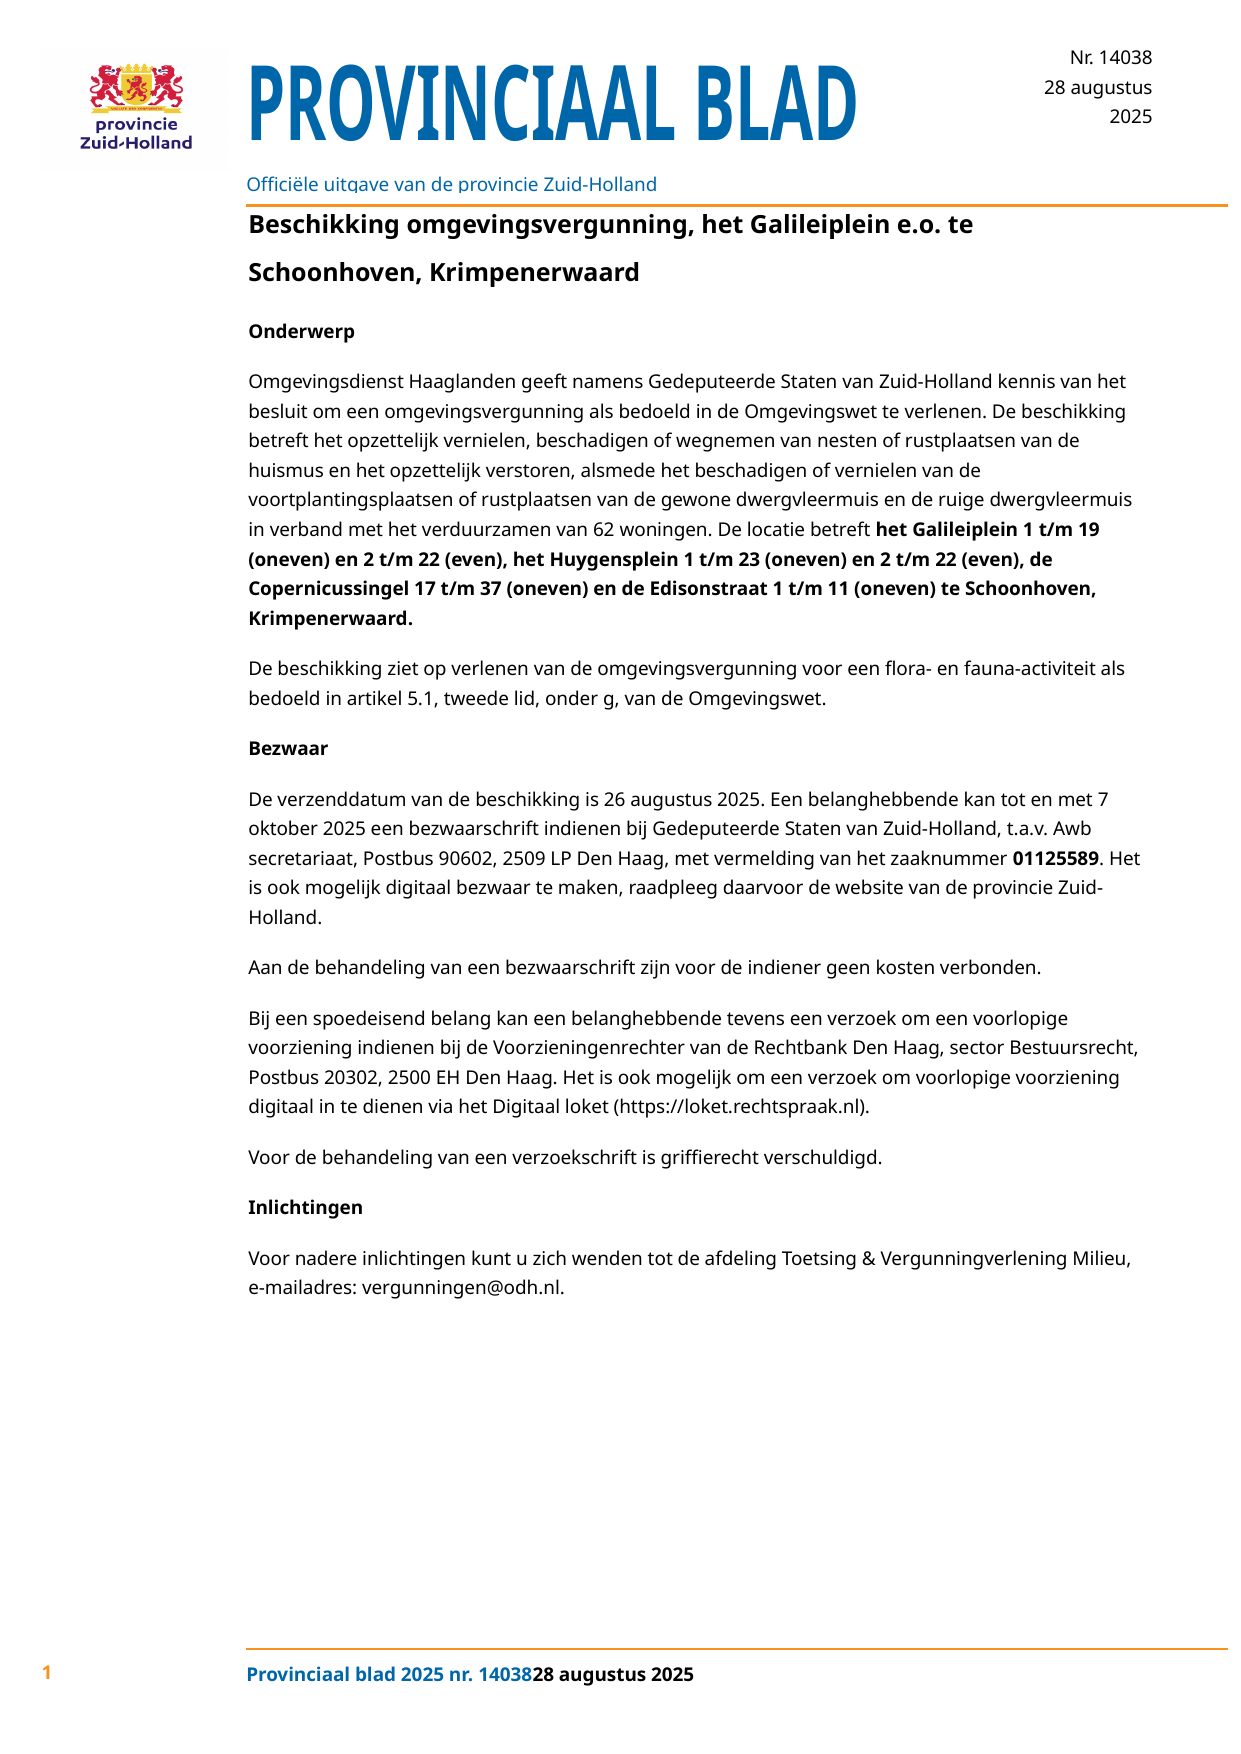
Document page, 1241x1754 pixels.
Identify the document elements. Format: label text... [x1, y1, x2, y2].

text Bezwaar [248, 735, 1152, 761]
text De beschikking ziet op verlenen van de omgevingsvergunning voor een flora- en fauna-activiteit als bedoeld in artikel 5.1, tweede lid, onder g, van de Omgevingswet. [248, 655, 1152, 711]
text Inlichtingen [248, 1194, 1152, 1220]
text Bij een spoedeisend belang kan een belanghebbende tevens een verzoek om een voorlopige voorziening indienen bij de Voorzieningenrechter van de Rechtbank Den Haag, sector Bestuursrecht, Postbus 20302, 2500 EH Den Haag. Het is ook mogelijk om een verzoek om voorlopige voorziening digitaal in te dienen via het Digitaal loket (https://loket.rechtspraak.nl). [248, 1005, 1152, 1119]
text Omgevingsdienst Haaglanden geeft namens Gedeputeerde Staten van Zuid-Holland kennis van het besluit om een omgevingsvergunning als bedoeld in de Omgevingswet te verlenen. De beschikking betreft het opzettelijk vernielen, beschadigen of wegnemen van nesten of rustplaatsen van de huismus en het opzettelijk verstoren, alsmede het beschadigen of vernielen van de voortplantingsplaatsen of rustplaatsen van de gewone dwergvleermuis en de ruige dwergvleermuis in verband met het verduurzamen van 62 woningen. De locatie betreft het Galileiplein 1 t/m 19 (oneven) en 2 t/m 22 (even), het Huygensplein 1 t/m 23 (oneven) en 2 t/m 22 (even), de Copernicussingel 17 t/m 37 (oneven) en de Edisonstraat 1 t/m 11 (oneven) te Schoonhoven, Krimpenerwaard. [248, 368, 1152, 631]
text Voor de behandeling van een verzoekschrift is griffierecht verschuldigd. [248, 1144, 1152, 1170]
text Voor nadere inlichtingen kunt u zich wenden tot de afdeling Toetsing & Vergunningverlening Milieu, e-mailadres: vergunningen@odh.nl. [248, 1245, 1152, 1300]
text Onderwerp [248, 318, 1152, 344]
picture [41, 47, 231, 172]
text Aan de behandeling van een bezwaarschrift zijn voor de indiener geen kosten verbonden. [248, 954, 1152, 980]
text Beschikking omgevingsvergunning, het Galileiplein e.o. te Schoonhoven, Krimpenerwaard [248, 207, 1152, 288]
text De verzenddatum van de beschikking is 26 augustus 2025. Een belanghebbende kan tot en met 7 oktober 2025 een bezwaarschrift indienen bij Gedeputeerde Staten van Zuid-Holland, t.a.v. Awb secretariaat, Postbus 90602, 2509 LP Den Haag, met vermelding van het zaaknummer 01125589. Het is ook mogelijk digitaal bezwaar te maken, raadpleeg daarvoor de website van de provincie Zuid-Holland. [248, 786, 1152, 930]
